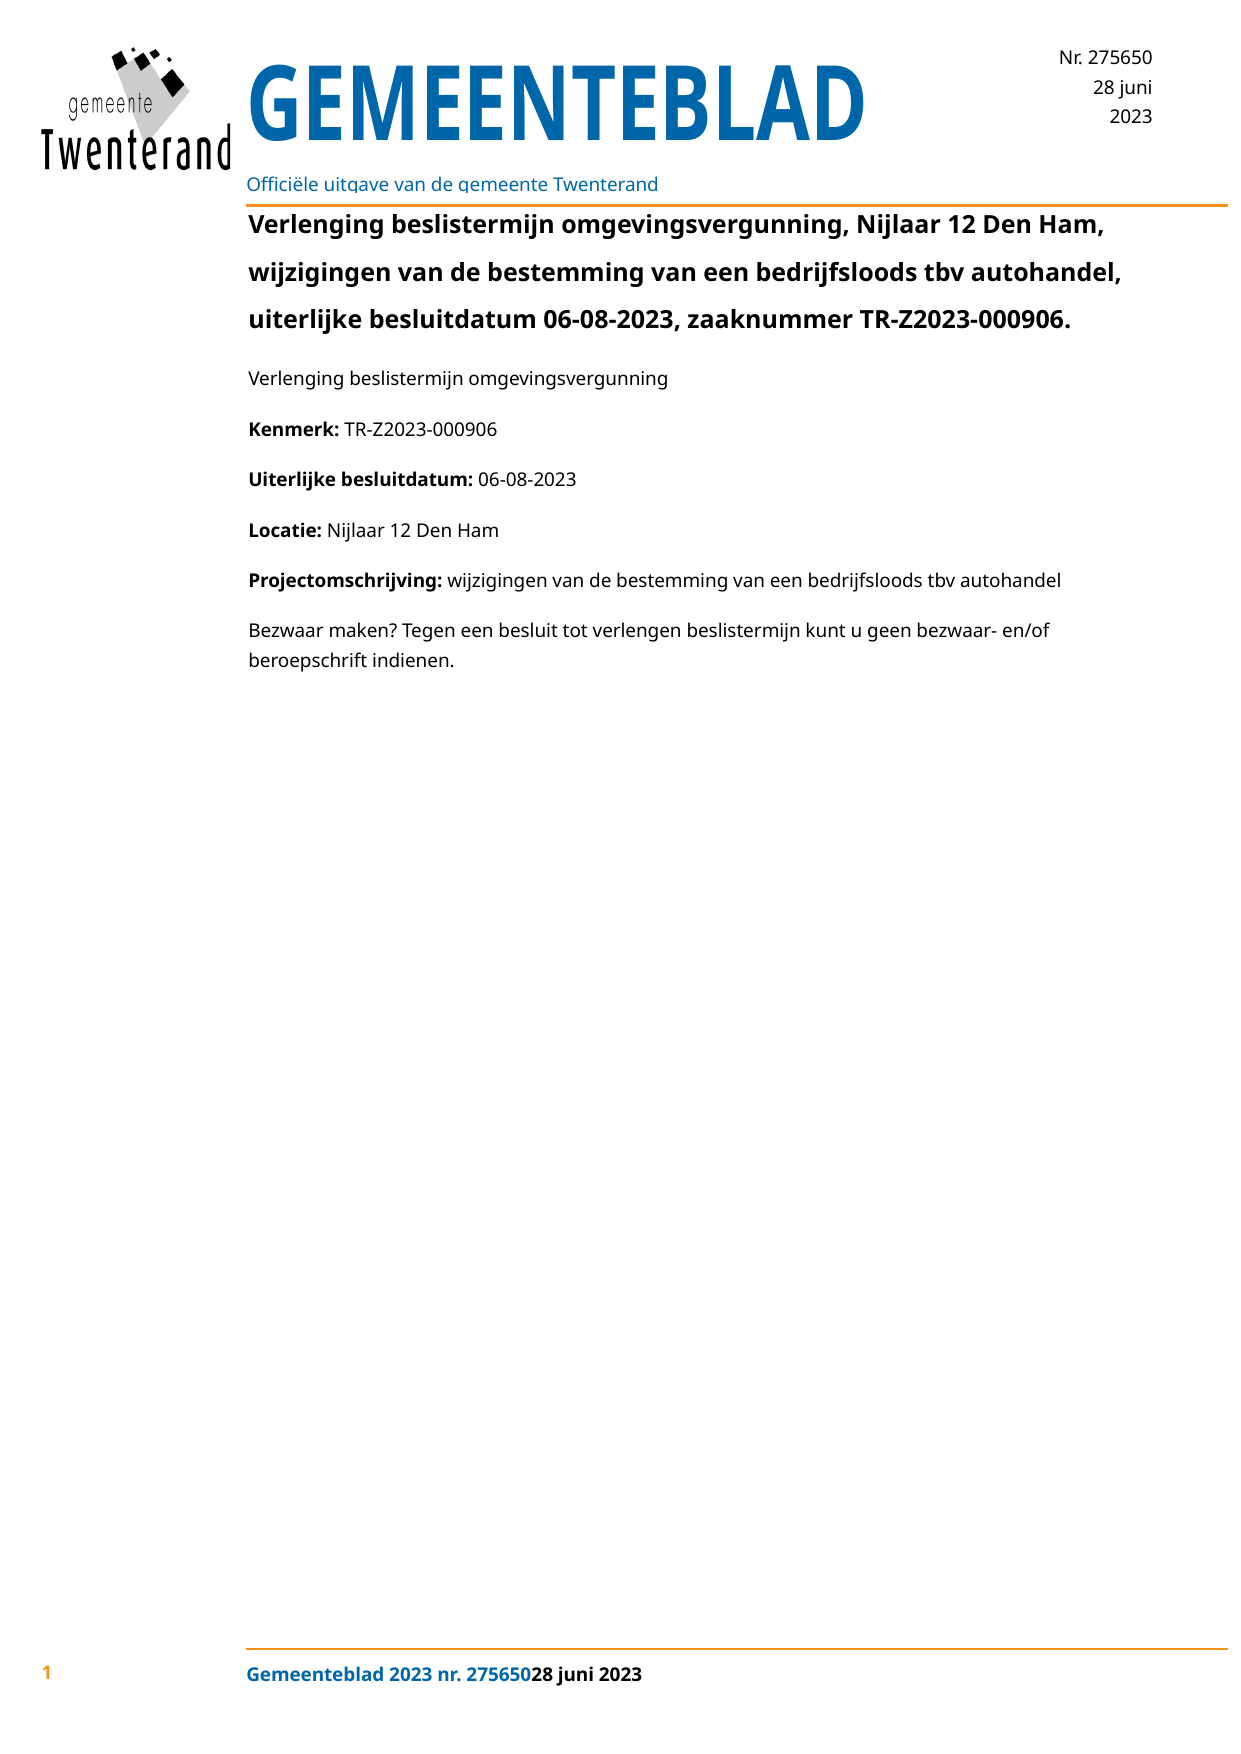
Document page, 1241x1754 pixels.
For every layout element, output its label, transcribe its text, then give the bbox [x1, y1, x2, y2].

text Kenmerk: TR-Z2023-000906 [248, 416, 1152, 442]
text Verlenging beslistermijn omgevingsvergunning [248, 366, 1152, 391]
text Bezwaar maken? Tegen een besluit tot verlengen beslistermijn kunt u geen bezwaar- en/of beroepschrift indienen. [248, 618, 1152, 673]
text Locatie: Nijlaar 12 Den Ham [248, 517, 1152, 542]
picture [41, 47, 231, 172]
text Projectomschrijving: wijzigingen van de bestemming van een bedrijfsloods tbv autohandel [248, 567, 1152, 593]
text Uiterlijke besluitdatum: 06-08-2023 [248, 466, 1152, 492]
text Verlenging beslistermijn omgevingsvergunning, Nijlaar 12 Den Ham, wijzigingen van de bestemming van een bedrijfsloods tbv autohandel, uiterlijke besluitdatum 06-08-2023, zaaknummer TR-Z2023-000906. [248, 207, 1152, 336]
